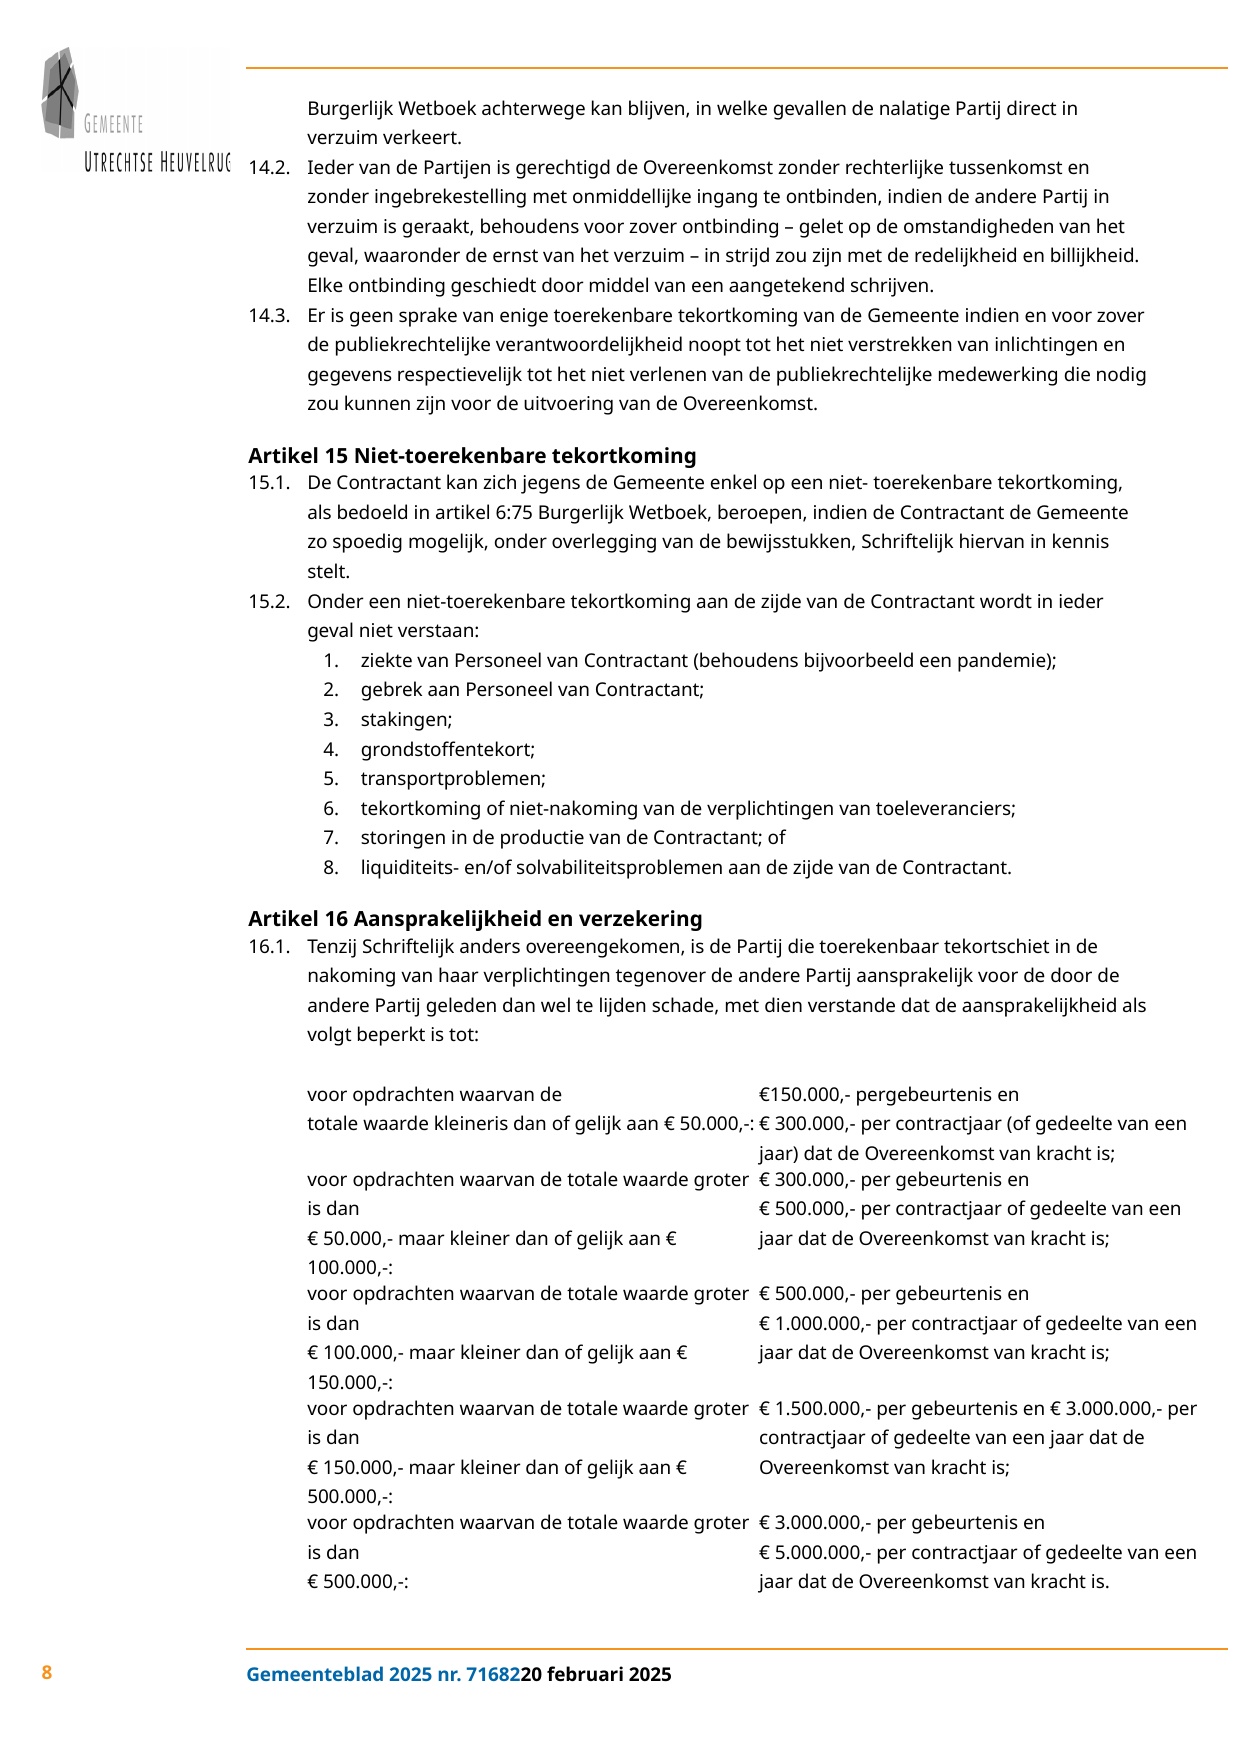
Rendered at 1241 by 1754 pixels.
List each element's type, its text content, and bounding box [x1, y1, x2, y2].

table_cell voor opdrachten waarvan de totale waarde groter is dan € 500.000,-: [307, 1509, 759, 1594]
list Er is geen sprake van enige toerekenbare tekortkoming van de Gemeente indien en voor zover de publiekrechtelijke verantwoordelijkheid noopt tot het niet verstrekken van inlichtingen en gegevens respectievelijk tot het niet verlenen van de publiekrechtelijke medewerking die nodig zou kunnen zijn voor de uitvoering van de Overeenkomst. [248, 302, 1152, 416]
table_cell € 300.000,- per gebeurtenis en € 500.000,- per contractjaar of gedeelte van een jaar dat de Overeenkomst van kracht is; [759, 1166, 1211, 1280]
table_cell voor opdrachten waarvan de totale waarde groter is dan € 50.000,- maar kleiner dan of gelijk aan € 100.000,-: [307, 1166, 759, 1280]
list transportproblemen; [323, 765, 1152, 791]
table_header €150.000,- pergebeurtenis en € 300.000,- per contractjaar (of gedeelte van een jaar) dat de Overeenkomst van kracht is; [759, 1081, 1211, 1166]
list Tenzij Schriftelijk anders overeengekomen, is de Partij die toerekenbaar tekortschiet in de nakoming van haar verplichtingen tegenover de andere Partij aansprakelijk voor de door de andere Partij geleden dan wel te lijden schade, met dien verstande dat de aansprakelijkheid als volgt beperkt is tot: [248, 933, 1152, 1047]
list ziekte van Personeel van Contractant (behoudens bijvoorbeeld een pandemie); [323, 647, 1152, 673]
table_cell € 1.500.000,- per gebeurtenis en € 3.000.000,- per contractjaar of gedeelte van een jaar dat de Overeenkomst van kracht is; [759, 1395, 1211, 1509]
list stakingen; [323, 706, 1152, 732]
table_cell € 3.000.000,- per gebeurtenis en € 5.000.000,- per contractjaar of gedeelte van een jaar dat de Overeenkomst van kracht is. [759, 1509, 1211, 1594]
list liquiditeits- en/of solvabiliteitsproblemen aan de zijde van de Contractant. [323, 854, 1152, 880]
list Burgerlijk Wetboek achterwege kan blijven, in welke gevallen de nalatige Partij direct in verzuim verkeert. [248, 95, 1152, 150]
table_header voor opdrachten waarvan de totale waarde kleineris dan of gelijk aan € 50.000,-: [307, 1081, 759, 1166]
table_cell € 500.000,- per gebeurtenis en € 1.000.000,- per contractjaar of gedeelte van een jaar dat de Overeenkomst van kracht is; [759, 1280, 1211, 1395]
list Onder een niet-toerekenbare tekortkoming aan de zijde van de Contractant wordt in ieder geval niet verstaan: [248, 588, 1152, 643]
list storingen in de productie van de Contractant; of [323, 824, 1152, 850]
picture [41, 47, 231, 172]
list De Contractant kan zich jegens de Gemeente enkel op een niet- toerekenbare tekortkoming, als bedoeld in artikel 6:75 Burgerlijk Wetboek, beroepen, indien de Contractant de Gemeente zo spoedig mogelijk, onder overlegging van de bewijsstukken, Schriftelijk hiervan in kennis stelt. [248, 469, 1152, 584]
list grondstoffentekort; [323, 736, 1152, 761]
list tekortkoming of niet-nakoming van de verplichtingen van toeleveranciers; [323, 795, 1152, 821]
table_cell voor opdrachten waarvan de totale waarde groter is dan € 100.000,- maar kleiner dan of gelijk aan € 150.000,-: [307, 1280, 759, 1395]
list Ieder van de Partijen is gerechtigd de Overeenkomst zonder rechterlijke tussenkomst en zonder ingebrekestelling met onmiddellijke ingang te ontbinden, indien de andere Partij in verzuim is geraakt, behoudens voor zover ontbinding – gelet op de omstandigheden van het geval, waaronder de ernst van het verzuim – in strijd zou zijn met de redelijkheid en billijkheid. Elke ontbinding geschiedt door middel van een aangetekend schrijven. [248, 154, 1152, 298]
text Artikel 15 Niet-toerekenbare tekortkoming [248, 441, 1152, 469]
table_cell voor opdrachten waarvan de totale waarde groter is dan € 150.000,- maar kleiner dan of gelijk aan € 500.000,-: [307, 1395, 759, 1509]
text Artikel 16 Aansprakelijkheid en verzekering [248, 904, 1152, 933]
list gebrek aan Personeel van Contractant; [323, 677, 1152, 702]
